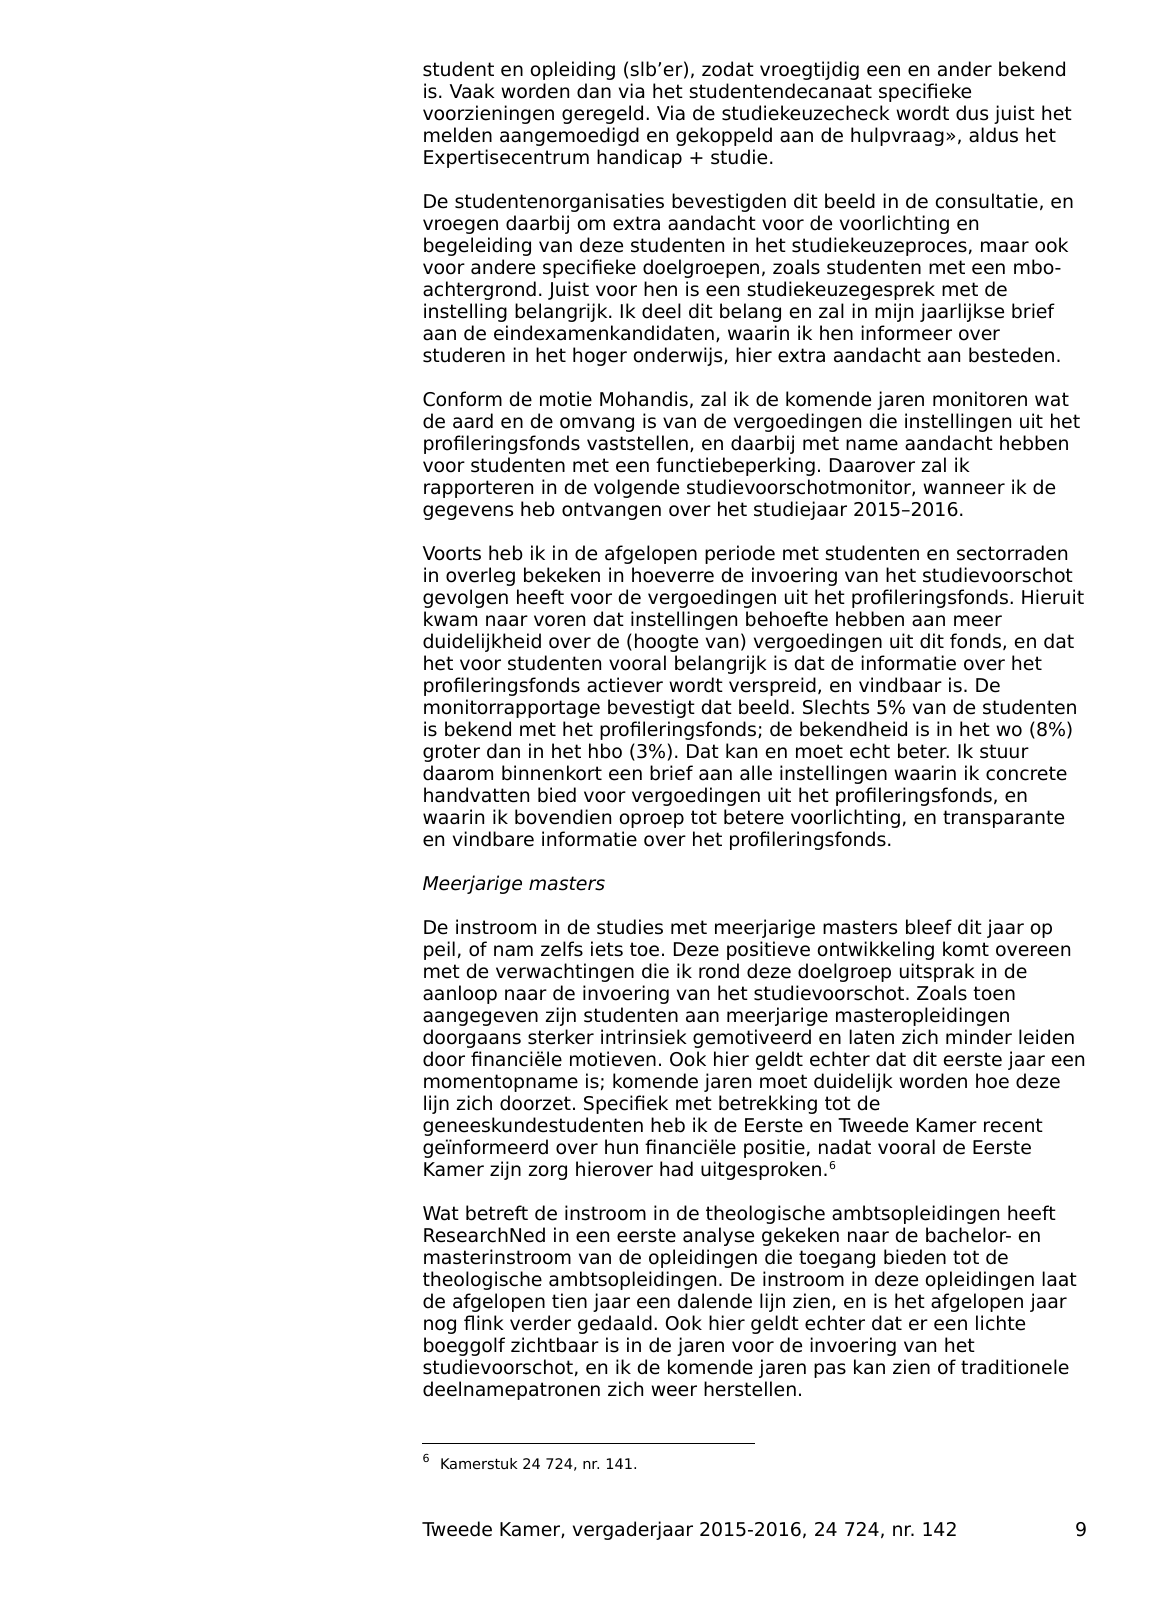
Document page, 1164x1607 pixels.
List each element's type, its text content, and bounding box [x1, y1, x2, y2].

text Wat betreft de instroom in de theologische ambtsopleidingen heeft ResearchNed in een eerste analyse gekeken naar de bachelor- en masterinstroom van de opleidingen die toegang bieden tot de theologische ambtsopleidingen. De instroom in deze opleidingen laat de afgelopen tien jaar een dalende lijn zien, en is het afgelopen jaar nog flink verder gedaald. Ook hier geldt echter dat er een lichte boeggolf zichtbaar is in de jaren voor de invoering van het studievoorschot, en ik de komende jaren pas kan zien of traditionele deelnamepatronen zich weer herstellen. [422, 1203, 1087, 1401]
text De instroom in de studies met meerjarige masters bleef dit jaar op peil, of nam zelfs iets toe. Deze positieve ontwikkeling komt overeen met de verwachtingen die ik rond deze doelgroep uitsprak in de aanloop naar de invoering van het studievoorschot. Zoals toen aangegeven zijn studenten aan meerjarige masteropleidingen doorgaans sterker intrinsiek gemotiveerd en laten zich minder leiden door financiële motieven. Ook hier geldt echter dat dit eerste jaar een momentopname is; komende jaren moet duidelijk worden hoe deze lijn zich doorzet. Specifiek met betrekking tot de geneeskundestudenten heb ik de Eerste en Tweede Kamer recent geïnformeerd over hun financiële positie, nadat vooral de Eerste Kamer zijn zorg hierover had uitgesproken. [422, 917, 1087, 1181]
text De studentenorganisaties bevestigden dit beeld in de consultatie, en vroegen daarbij om extra aandacht voor de voorlichting en begeleiding van deze studenten in het studiekeuzeproces, maar ook voor andere specifieke doelgroepen, zoals studenten met een mbo-achtergrond. Juist voor hen is een studiekeuzegesprek met de instelling belangrijk. Ik deel dit belang en zal in mijn jaarlijkse brief aan de eindexamenkandidaten, waarin ik hen informeer over studeren in het hoger onderwijs, hier extra aandacht aan besteden. [422, 191, 1087, 367]
text student en opleiding (slb’er), zodat vroegtijdig een en ander bekend is. Vaak worden dan via het studentendecanaat specifieke voorzieningen geregeld. Via de studiekeuzecheck wordt dus juist het melden aangemoedigd en gekoppeld aan de hulpvraag», aldus het Expertisecentrum handicap + studie. [422, 59, 1087, 169]
subtitle Meerjarige masters [422, 873, 1087, 895]
text Conform de motie Mohandis, zal ik de komende jaren monitoren wat de aard en de omvang is van de vergoedingen die instellingen uit het profileringsfonds vaststellen, en daarbij met name aandacht hebben voor studenten met een functiebeperking. Daarover zal ik rapporteren in de volgende studievoorschotmonitor, wanneer ik de gegevens heb ontvangen over het studiejaar 2015–2016. [422, 389, 1087, 521]
text Kamerstuk 24 724, nr. 141. [422, 1452, 1087, 1474]
text Voorts heb ik in de afgelopen periode met studenten en sectorraden in overleg bekeken in hoeverre de invoering van het studievoorschot gevolgen heeft voor de vergoedingen uit het profileringsfonds. Hieruit kwam naar voren dat instellingen behoefte hebben aan meer duidelijkheid over de (hoogte van) vergoedingen uit dit fonds, en dat het voor studenten vooral belangrijk is dat de informatie over het profileringsfonds actiever wordt verspreid, en vindbaar is. De monitorrapportage bevestigt dat beeld. Slechts 5% van de studenten is bekend met het profileringsfonds; de bekendheid is in het wo (8%) groter dan in het hbo (3%). Dat kan en moet echt beter. Ik stuur daarom binnenkort een brief aan alle instellingen waarin ik concrete handvatten bied voor vergoedingen uit het profileringsfonds, en waarin ik bovendien oproep tot betere voorlichting, en transparante en vindbare informatie over het profileringsfonds. [422, 543, 1087, 851]
